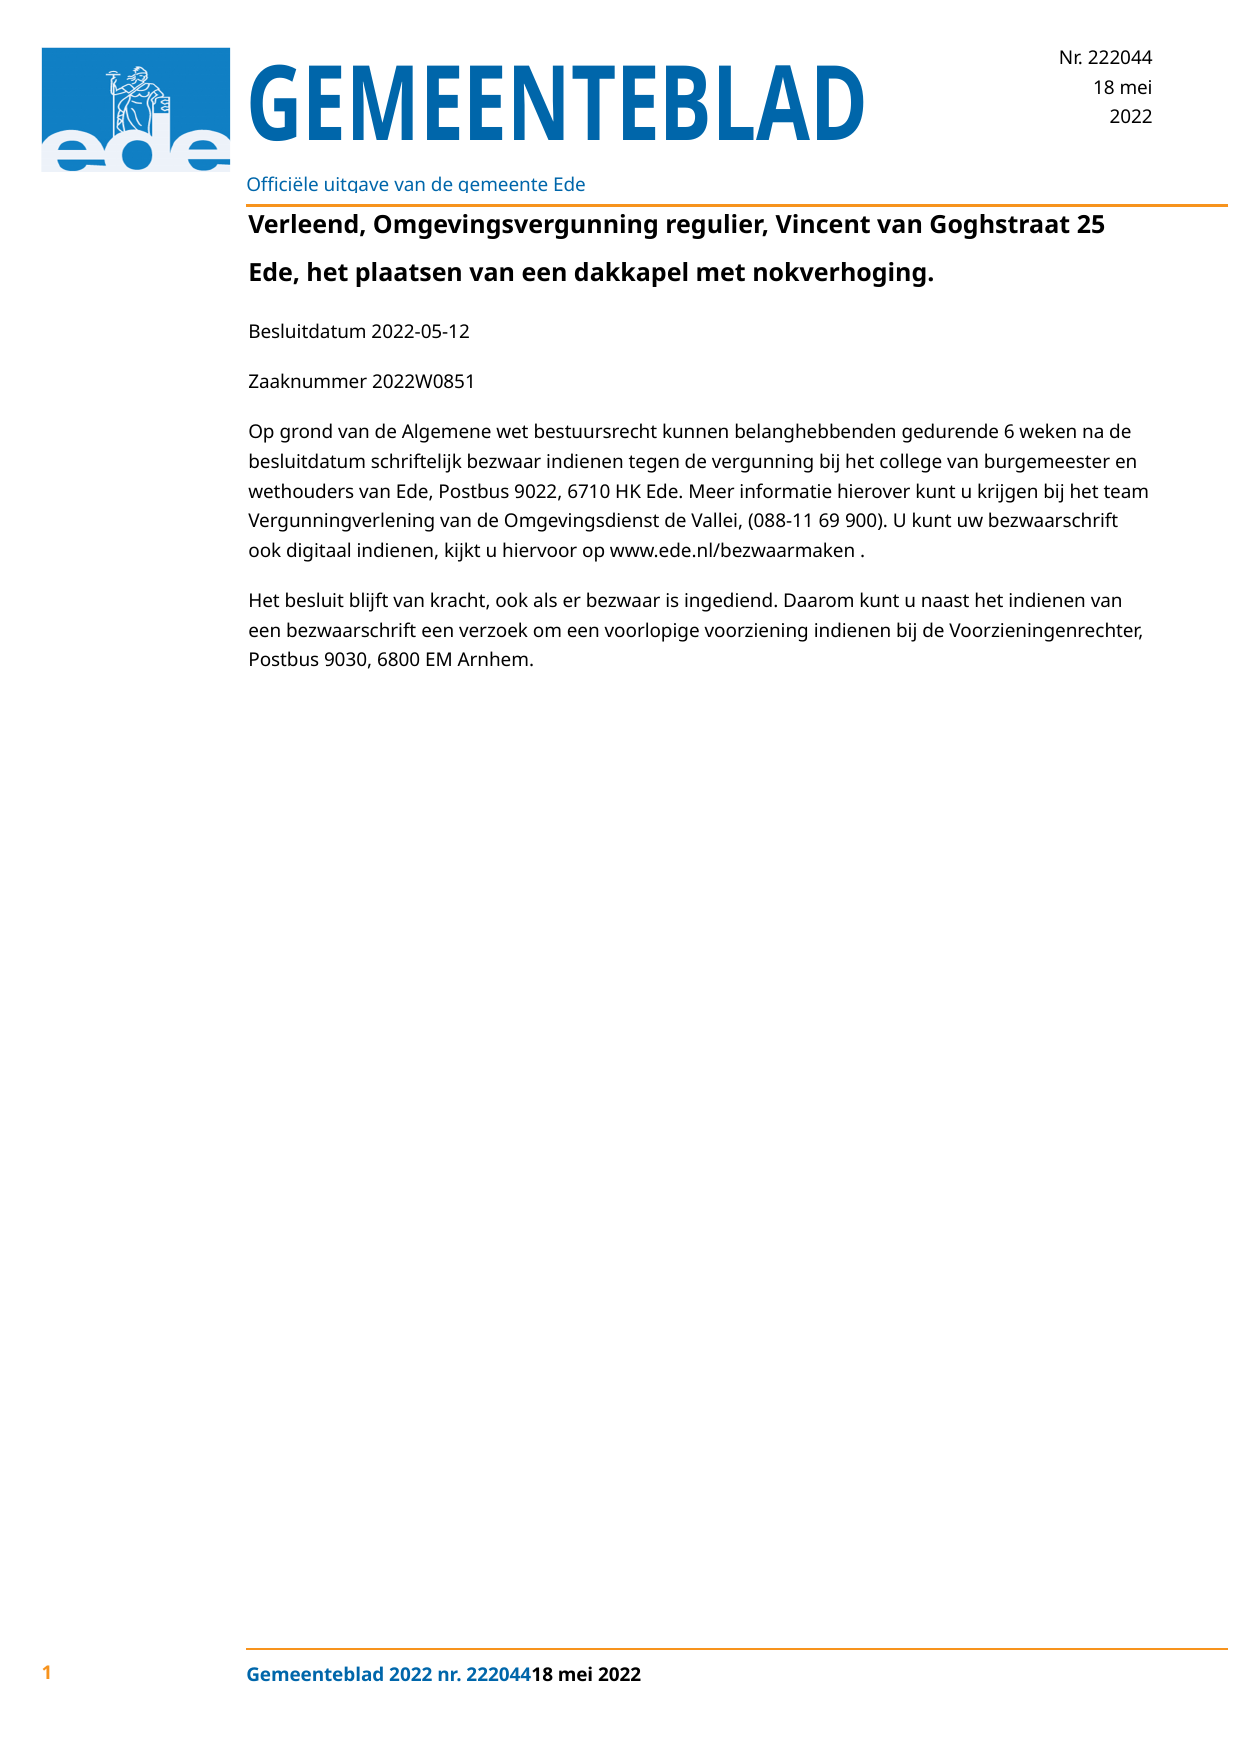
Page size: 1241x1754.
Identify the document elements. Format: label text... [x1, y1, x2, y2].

text Het besluit blijft van kracht, ook als er bezwaar is ingediend. Daarom kunt u naast het indienen van een bezwaarschrift een verzoek om een voorlopige voorziening indienen bij de Voorzieningenrechter, Postbus 9030, 6800 EM Arnhem. [248, 587, 1152, 672]
picture [41, 47, 231, 172]
text Op grond van de Algemene wet bestuursrecht kunnen belanghebbenden gedurende 6 weken na de besluitdatum schriftelijk bezwaar indienen tegen de vergunning bij het college van burgemeester en wethouders van Ede, Postbus 9022, 6710 HK Ede. Meer informatie hierover kunt u krijgen bij het team Vergunningverlening van de Omgevingsdienst de Vallei, (088-11 69 900). U kunt uw bezwaarschrift ook digitaal indienen, kijkt u hiervoor op www.ede.nl/bezwaarmaken . [248, 419, 1152, 563]
text Zaaknummer 2022W0851 [248, 368, 1152, 394]
text Besluitdatum 2022-05-12 [248, 318, 1152, 344]
text Verleend, Omgevingsvergunning regulier, Vincent van Goghstraat 25 Ede, het plaatsen van een dakkapel met nokverhoging. [248, 207, 1152, 288]
